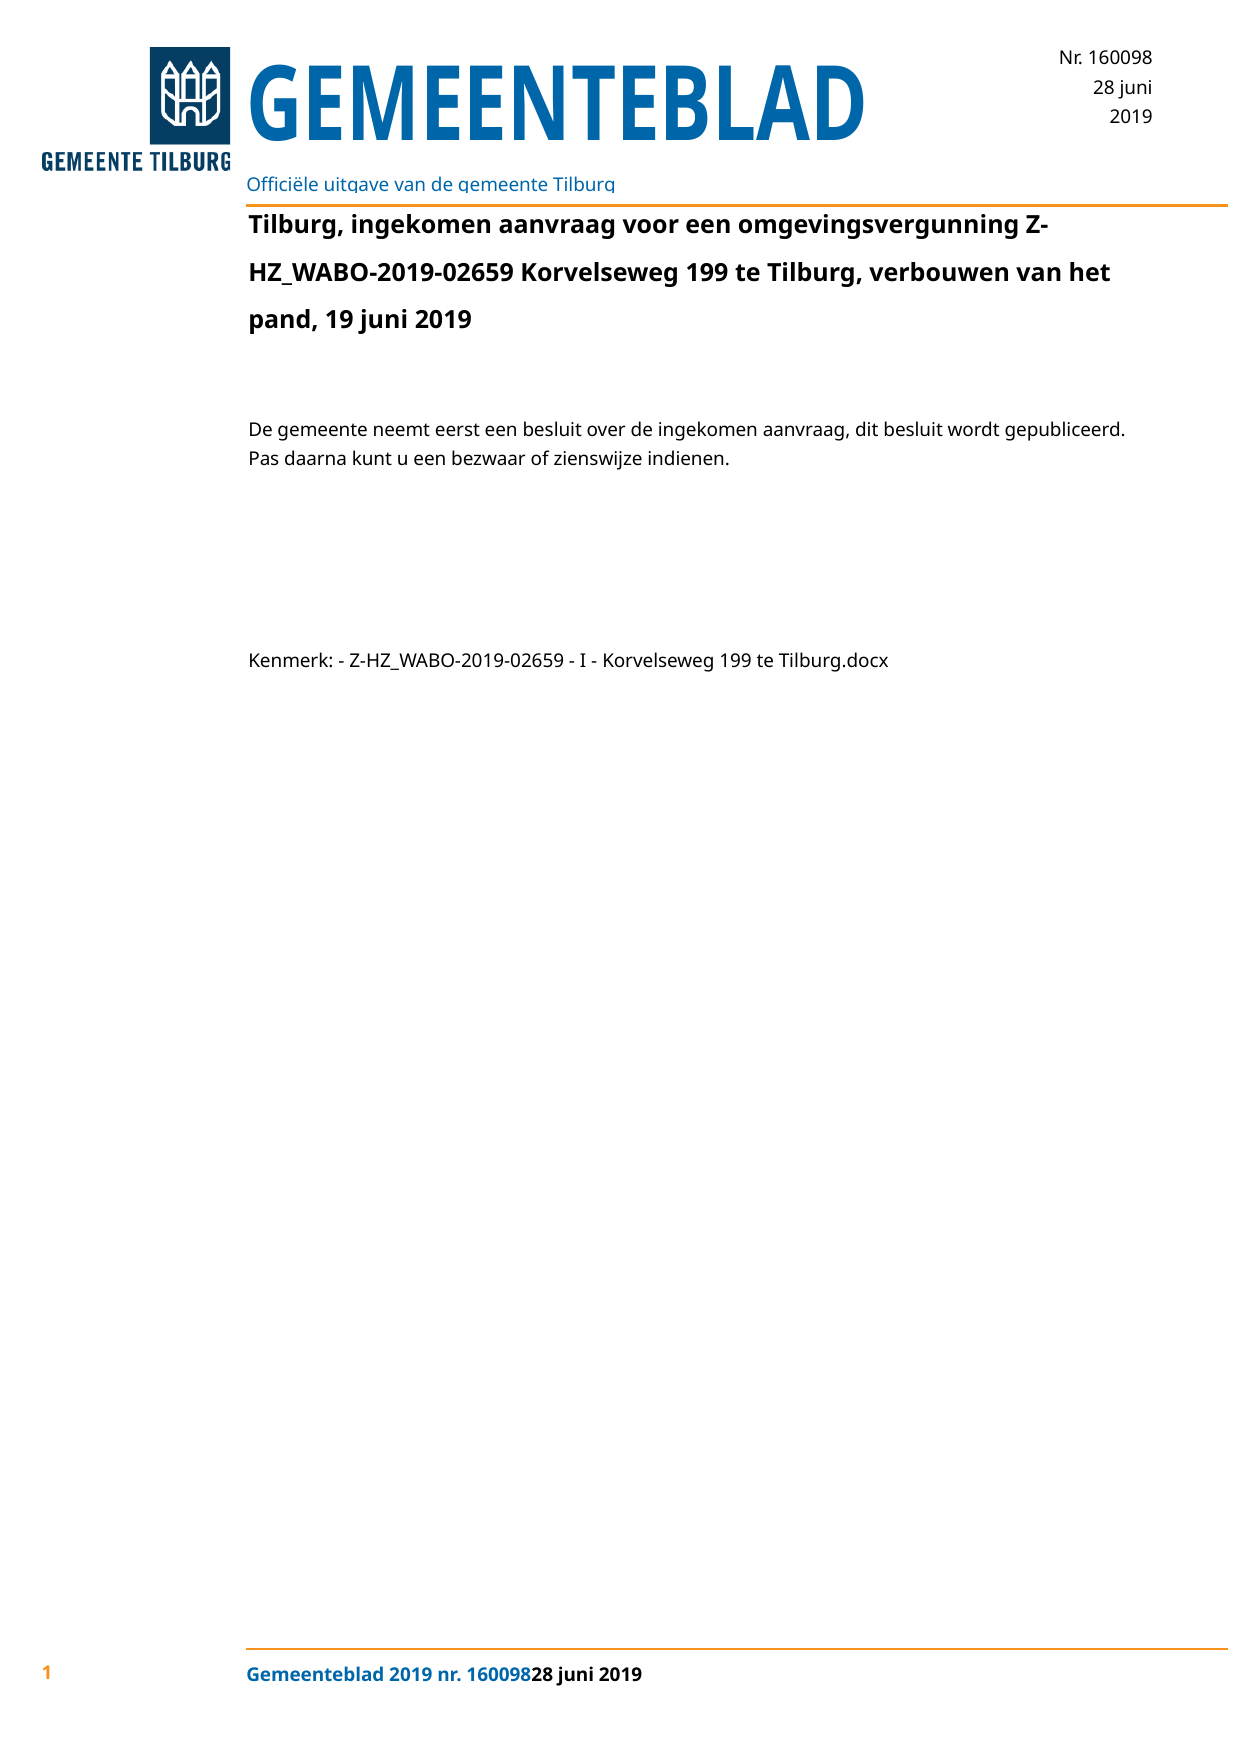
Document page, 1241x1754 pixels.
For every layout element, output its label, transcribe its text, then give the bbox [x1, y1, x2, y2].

picture [41, 47, 231, 172]
text Kenmerk: - Z-HZ_WABO-2019-02659 - I - Korvelseweg 199 te Tilburg.docx [248, 647, 1152, 673]
text Tilburg, ingekomen aanvraag voor een omgevingsvergunning Z-HZ_WABO-2019-02659 Korvelseweg 199 te Tilburg, verbouwen van het pand, 19 juni 2019 [248, 207, 1152, 336]
text De gemeente neemt eerst een besluit over de ingekomen aanvraag, dit besluit wordt gepubliceerd. Pas daarna kunt u een bezwaar of zienswijze indienen. [248, 416, 1152, 471]
